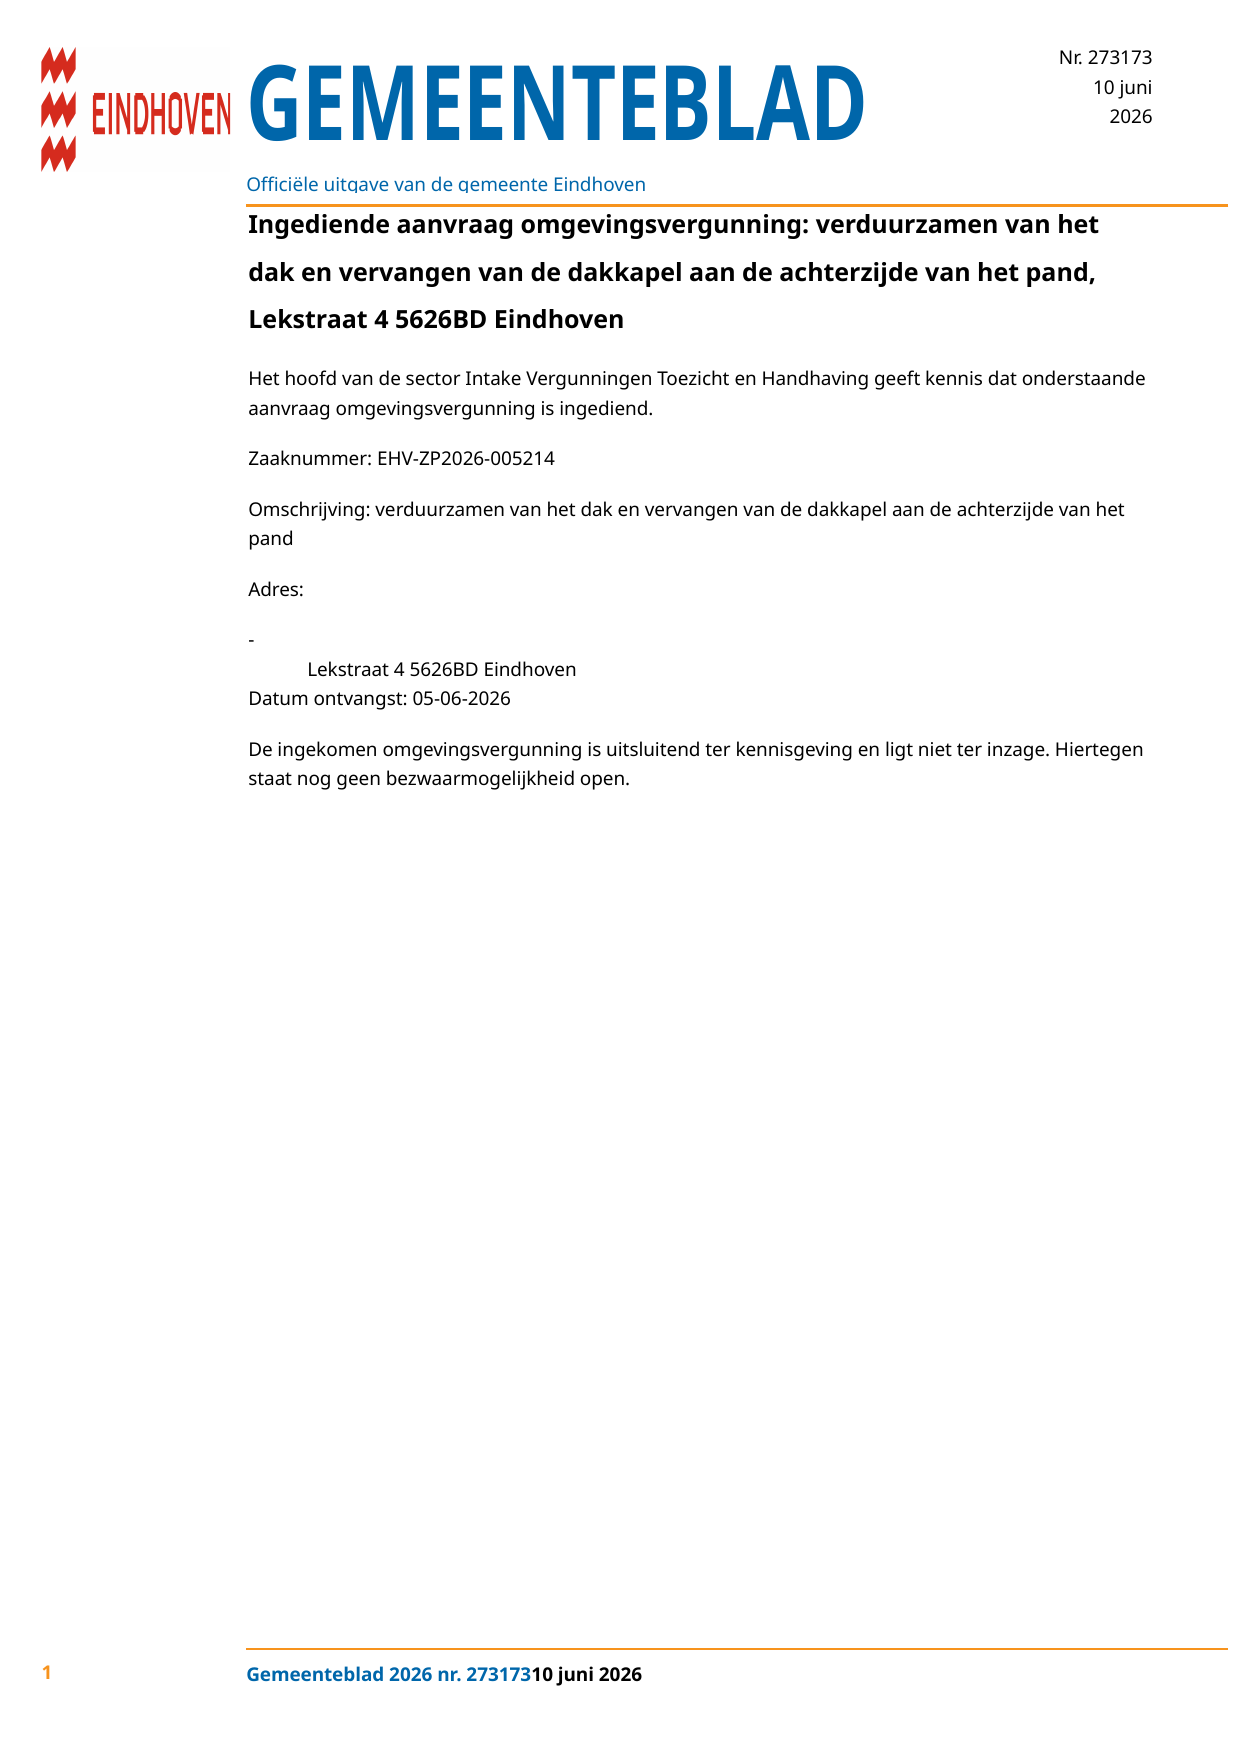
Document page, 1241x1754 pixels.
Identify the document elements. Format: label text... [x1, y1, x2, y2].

text Zaaknummer: EHV-ZP2026-005214 [248, 446, 1152, 471]
text De ingekomen omgevingsvergunning is uitsluitend ter kennisgeving en ligt niet ter inzage. Hiertegen staat nog geen bezwaarmogelijkheid open. [248, 736, 1152, 791]
list Lekstraat 4 5626BD Eindhoven [248, 656, 1152, 682]
text Datum ontvangst: 05-06-2026 [248, 686, 1152, 711]
text Ingediende aanvraag omgevingsvergunning: verduurzamen van het dak en vervangen van de dakkapel aan de achterzijde van het pand, Lekstraat 4 5626BD Eindhoven [248, 207, 1152, 336]
picture [41, 47, 231, 172]
text Het hoofd van de sector Intake Vergunningen Toezicht en Handhaving geeft kennis dat onderstaande aanvraag omgevingsvergunning is ingediend. [248, 366, 1152, 421]
text Omschrijving: verduurzamen van het dak en vervangen van de dakkapel aan de achterzijde van het pand [248, 496, 1152, 551]
text Adres: [248, 576, 1152, 602]
